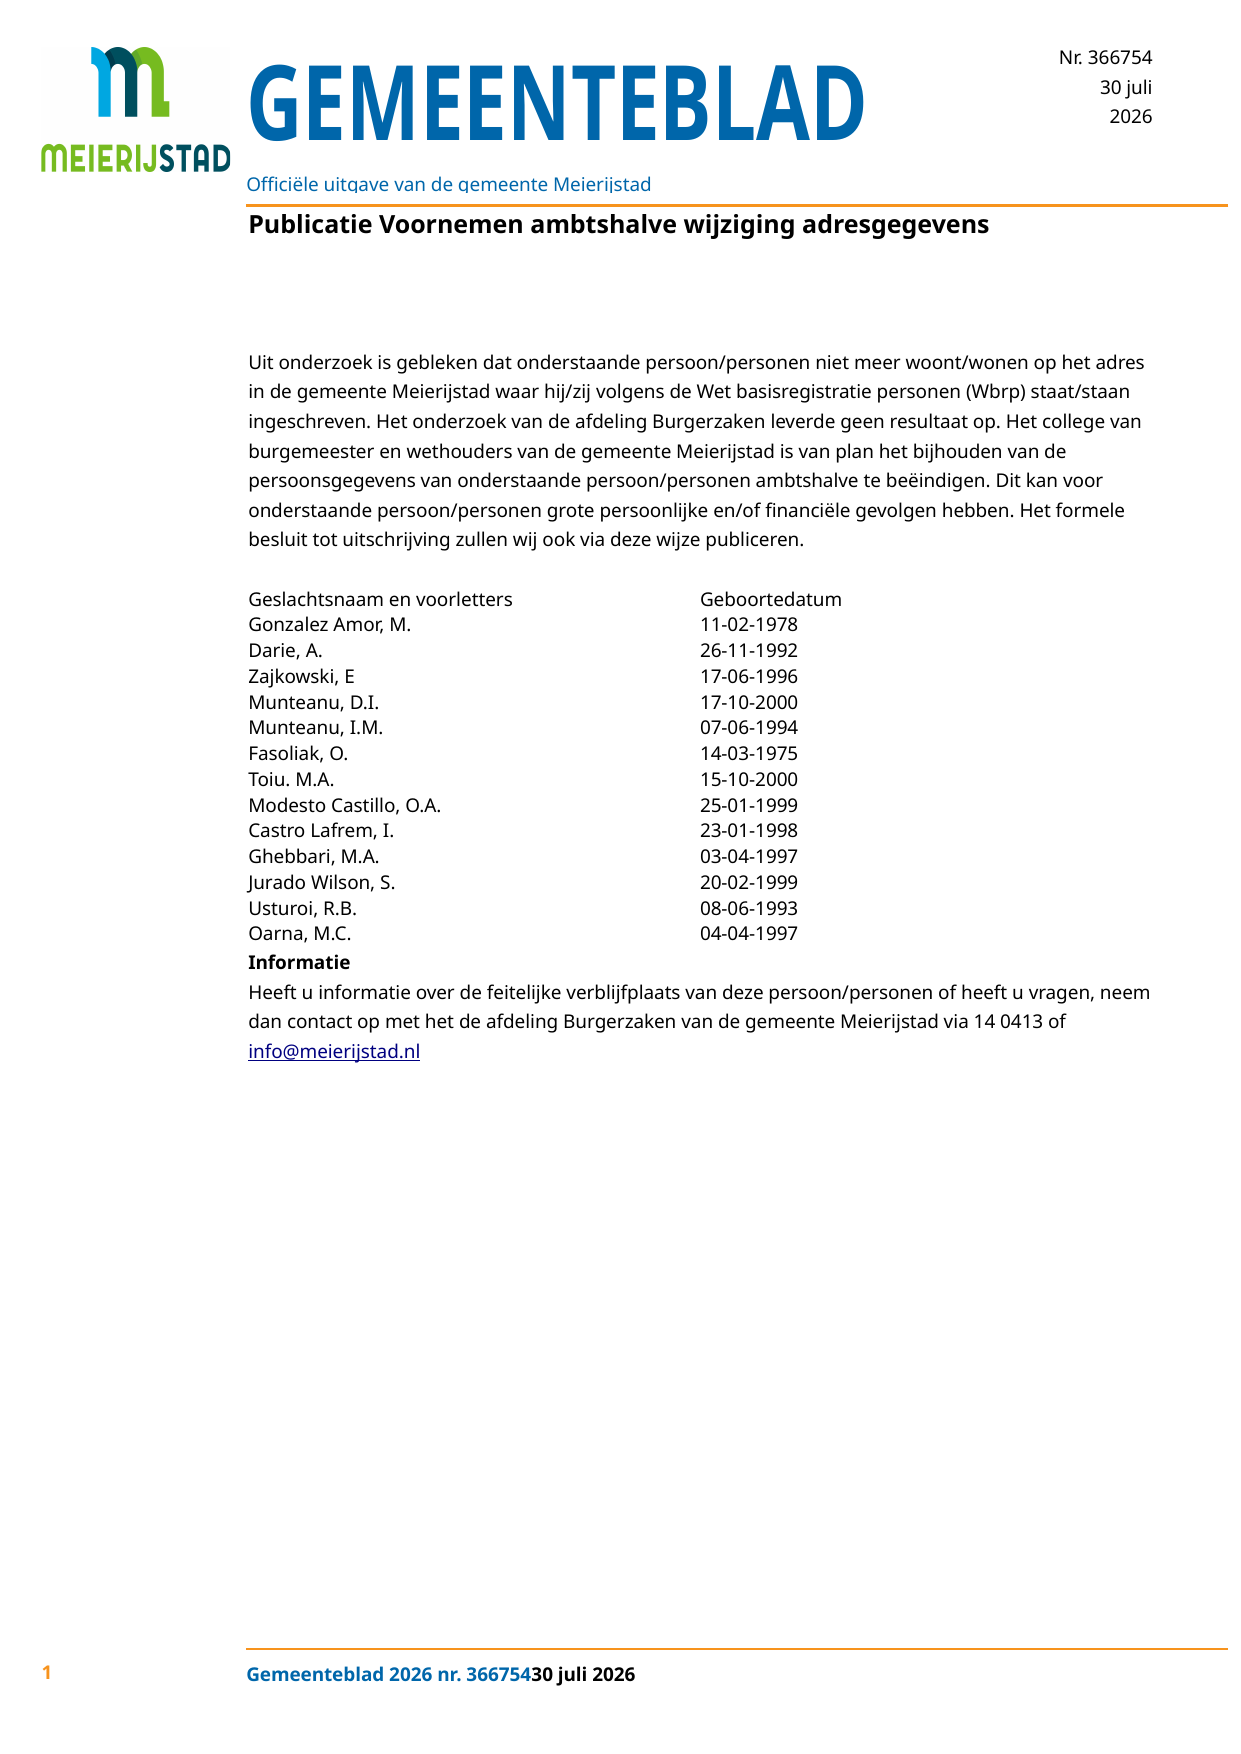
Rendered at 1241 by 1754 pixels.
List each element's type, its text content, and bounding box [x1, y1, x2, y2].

picture [41, 47, 231, 172]
table_cell Munteanu, D.I. [248, 689, 700, 714]
text Publicatie Voornemen ambtshalve wijziging adresgegevens [248, 207, 1152, 241]
table_cell Darie, A. [248, 638, 700, 663]
table_cell Oarna, M.C. [248, 920, 700, 946]
table_cell 08-06-1993 [700, 895, 1152, 920]
table_cell 20-02-1999 [700, 869, 1152, 895]
table_cell Munteanu, I.M. [248, 715, 700, 740]
table_cell 25-01-1999 [700, 792, 1152, 817]
table_cell Ghebbari, M.A. [248, 843, 700, 869]
text Informatie [248, 949, 1152, 975]
table_cell Usturoi, R.B. [248, 895, 700, 920]
table_cell 07-06-1994 [700, 715, 1152, 740]
table_cell 17-06-1996 [700, 663, 1152, 689]
table_cell 03-04-1997 [700, 843, 1152, 869]
table_header Geslachtsnaam en voorletters [248, 586, 700, 612]
table_cell 26-11-1992 [700, 638, 1152, 663]
text Uit onderzoek is gebleken dat onderstaande persoon/personen niet meer woont/wonen op het adres in de gemeente Meierijstad waar hij/zij volgens de Wet basisregistratie personen (Wbrp) staat/staan ingeschreven. Het onderzoek van de afdeling Burgerzaken leverde geen resultaat op. Het college van burgemeester en wethouders van de gemeente Meierijstad is van plan het bijhouden van de persoonsgegevens van onderstaande persoon/personen ambtshalve te beëindigen. Dit kan voor onderstaande persoon/personen grote persoonlijke en/of financiële gevolgen hebben. Het formele besluit tot uitschrijving zullen wij ook via deze wijze publiceren. [248, 349, 1152, 552]
table_cell 04-04-1997 [700, 920, 1152, 946]
table_cell Fasoliak, O. [248, 740, 700, 766]
table_header Geboortedatum [700, 586, 1152, 612]
table_cell Castro Lafrem, I. [248, 818, 700, 843]
table_cell Gonzalez Amor, M. [248, 612, 700, 637]
table_cell 14-03-1975 [700, 740, 1152, 766]
table_cell Toiu. M.A. [248, 766, 700, 792]
table_cell Jurado Wilson, S. [248, 869, 700, 895]
table_cell 17-10-2000 [700, 689, 1152, 714]
text Heeft u informatie over de feitelijke verblijfplaats van deze persoon/personen of heeft u vragen, neem dan contact op met het de afdeling Burgerzaken van de gemeente Meierijstad via 14 0413 of info@meierijstad.nl [248, 979, 1152, 1064]
table_cell 11-02-1978 [700, 612, 1152, 637]
table_cell Modesto Castillo, O.A. [248, 792, 700, 817]
table_cell Zajkowski, E [248, 663, 700, 689]
table_cell 15-10-2000 [700, 766, 1152, 792]
table_cell 23-01-1998 [700, 818, 1152, 843]
